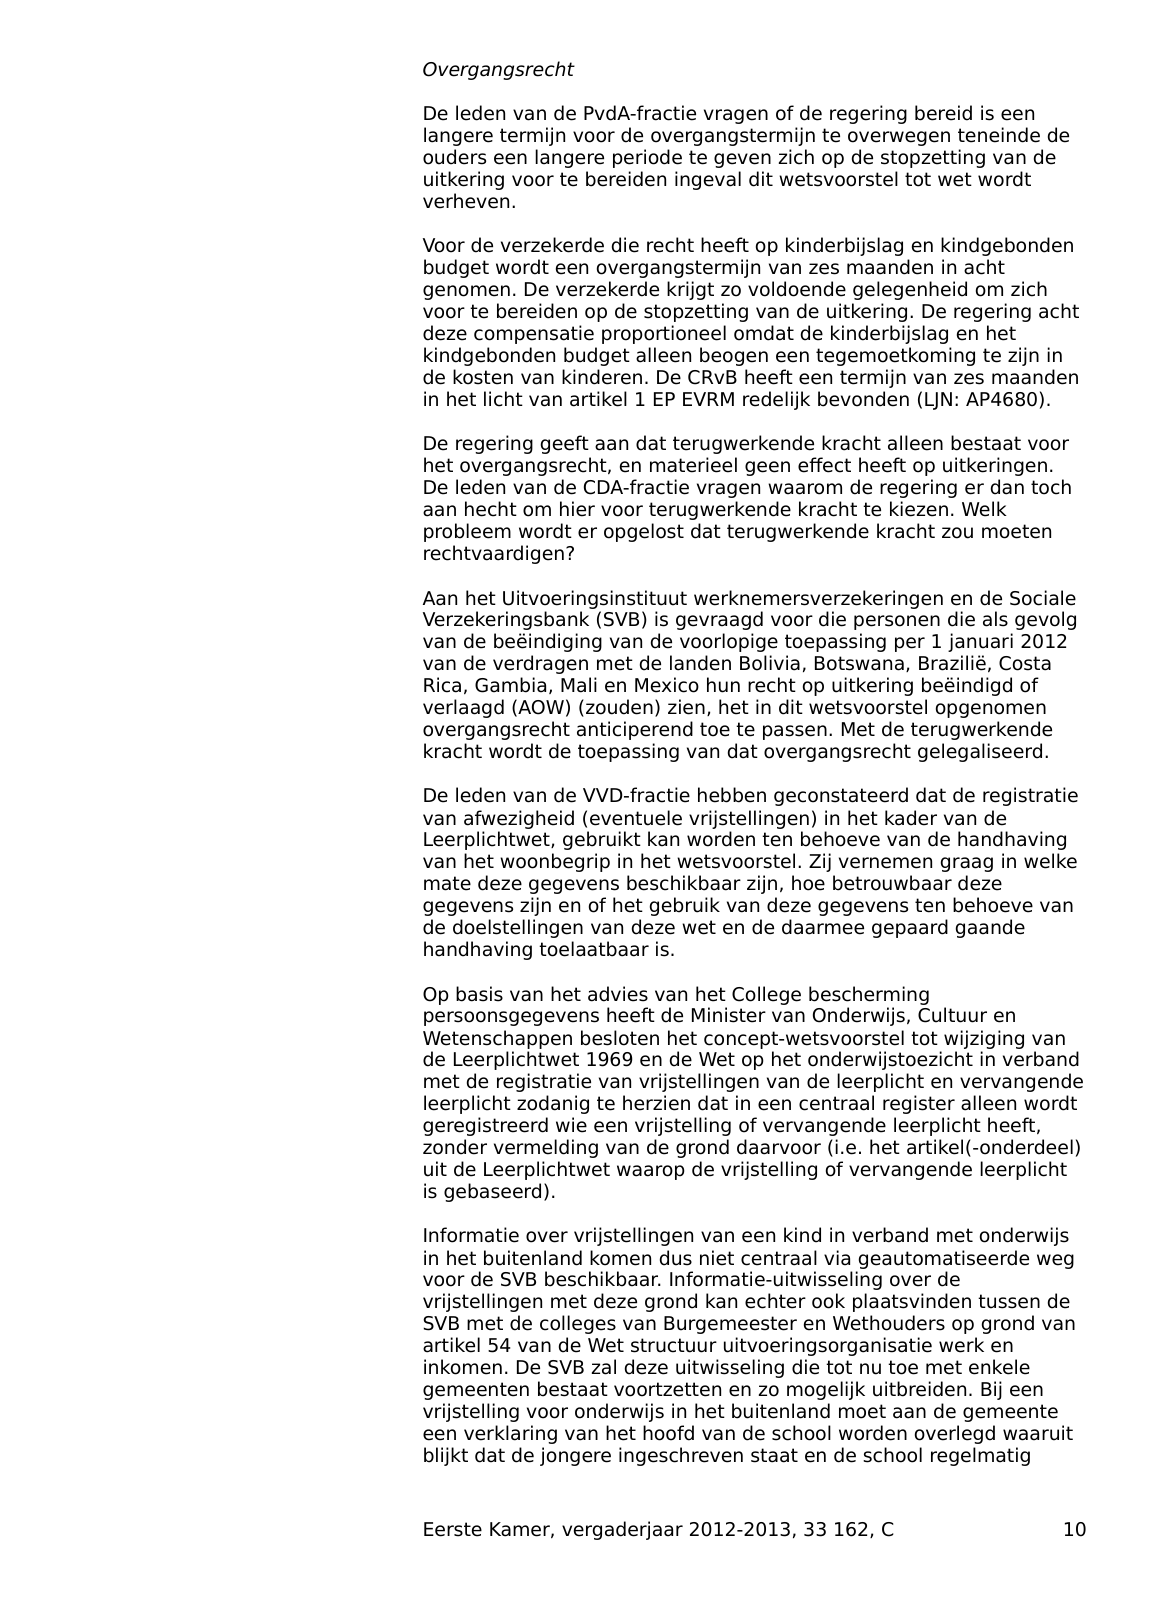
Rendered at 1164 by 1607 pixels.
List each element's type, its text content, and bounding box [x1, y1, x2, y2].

text Voor de verzekerde die recht heeft op kinderbijslag en kindgebonden budget wordt een overgangstermijn van zes maanden in acht genomen. De verzekerde krijgt zo voldoende gelegenheid om zich voor te bereiden op de stopzetting van de uitkering. De regering acht deze compensatie proportioneel omdat de kinderbijslag en het kindgebonden budget alleen beogen een tegemoetkoming te zijn in de kosten van kinderen. De CRvB heeft een termijn van zes maanden in het licht van artikel 1 EP EVRM redelijk bevonden (LJN: AP4680). [422, 235, 1087, 411]
text De leden van de VVD-fractie hebben geconstateerd dat de registratie van afwezigheid (eventuele vrijstellingen) in het kader van de Leerplichtwet, gebruikt kan worden ten behoeve van de handhaving van het woonbegrip in het wetsvoorstel. Zij vernemen graag in welke mate deze gegevens beschikbaar zijn, hoe betrouwbaar deze gegevens zijn en of het gebruik van deze gegevens ten behoeve van de doelstellingen van deze wet en de daarmee gepaard gaande handhaving toelaatbaar is. [422, 785, 1087, 961]
subtitle Overgangsrecht [422, 59, 1087, 81]
text Aan het Uitvoeringsinstituut werknemersverzekeringen en de Sociale Verzekeringsbank (SVB) is gevraagd voor die personen die als gevolg van de beëindiging van de voorlopige toepassing per 1 januari 2012 van de verdragen met de landen Bolivia, Botswana, Brazilië, Costa Rica, Gambia, Mali en Mexico hun recht op uitkering beëindigd of verlaagd (AOW) (zouden) zien, het in dit wetsvoorstel opgenomen overgangsrecht anticiperend toe te passen. Met de terugwerkende kracht wordt de toepassing van dat overgangsrecht gelegaliseerd. [422, 587, 1087, 763]
text Op basis van het advies van het College bescherming persoonsgegevens heeft de Minister van Onderwijs, Cultuur en Wetenschappen besloten het concept-wetsvoorstel tot wijziging van de Leerplichtwet 1969 en de Wet op het onderwijstoezicht in verband met de registratie van vrijstellingen van de leerplicht en vervangende leerplicht zodanig te herzien dat in een centraal register alleen wordt geregistreerd wie een vrijstelling of vervangende leerplicht heeft, zonder vermelding van de grond daarvoor (i.e. het artikel(-onderdeel) uit de Leerplichtwet waarop de vrijstelling of vervangende leerplicht is gebaseerd). [422, 983, 1087, 1203]
text De leden van de PvdA-fractie vragen of de regering bereid is een langere termijn voor de overgangstermijn te overwegen teneinde de ouders een langere periode te geven zich op de stopzetting van de uitkering voor te bereiden ingeval dit wetsvoorstel tot wet wordt verheven. [422, 103, 1087, 213]
text De regering geeft aan dat terugwerkende kracht alleen bestaat voor het overgangsrecht, en materieel geen effect heeft op uitkeringen. De leden van de CDA-fractie vragen waarom de regering er dan toch aan hecht om hier voor terugwerkende kracht te kiezen. Welk probleem wordt er opgelost dat terugwerkende kracht zou moeten rechtvaardigen? [422, 433, 1087, 565]
text Informatie over vrijstellingen van een kind in verband met onderwijs in het buitenland komen dus niet centraal via geautomatiseerde weg voor de SVB beschikbaar. Informatie-uitwisseling over de vrijstellingen met deze grond kan echter ook plaatsvinden tussen de SVB met de colleges van Burgemeester en Wethouders op grond van artikel 54 van de Wet structuur uitvoeringsorganisatie werk en inkomen. De SVB zal deze uitwisseling die tot nu toe met enkele gemeenten bestaat voortzetten en zo mogelijk uitbreiden. Bij een vrijstelling voor onderwijs in het buitenland moet aan de gemeente een verklaring van het hoofd van de school worden overlegd waaruit blijkt dat de jongere ingeschreven staat en de school regelmatig [422, 1225, 1087, 1467]
